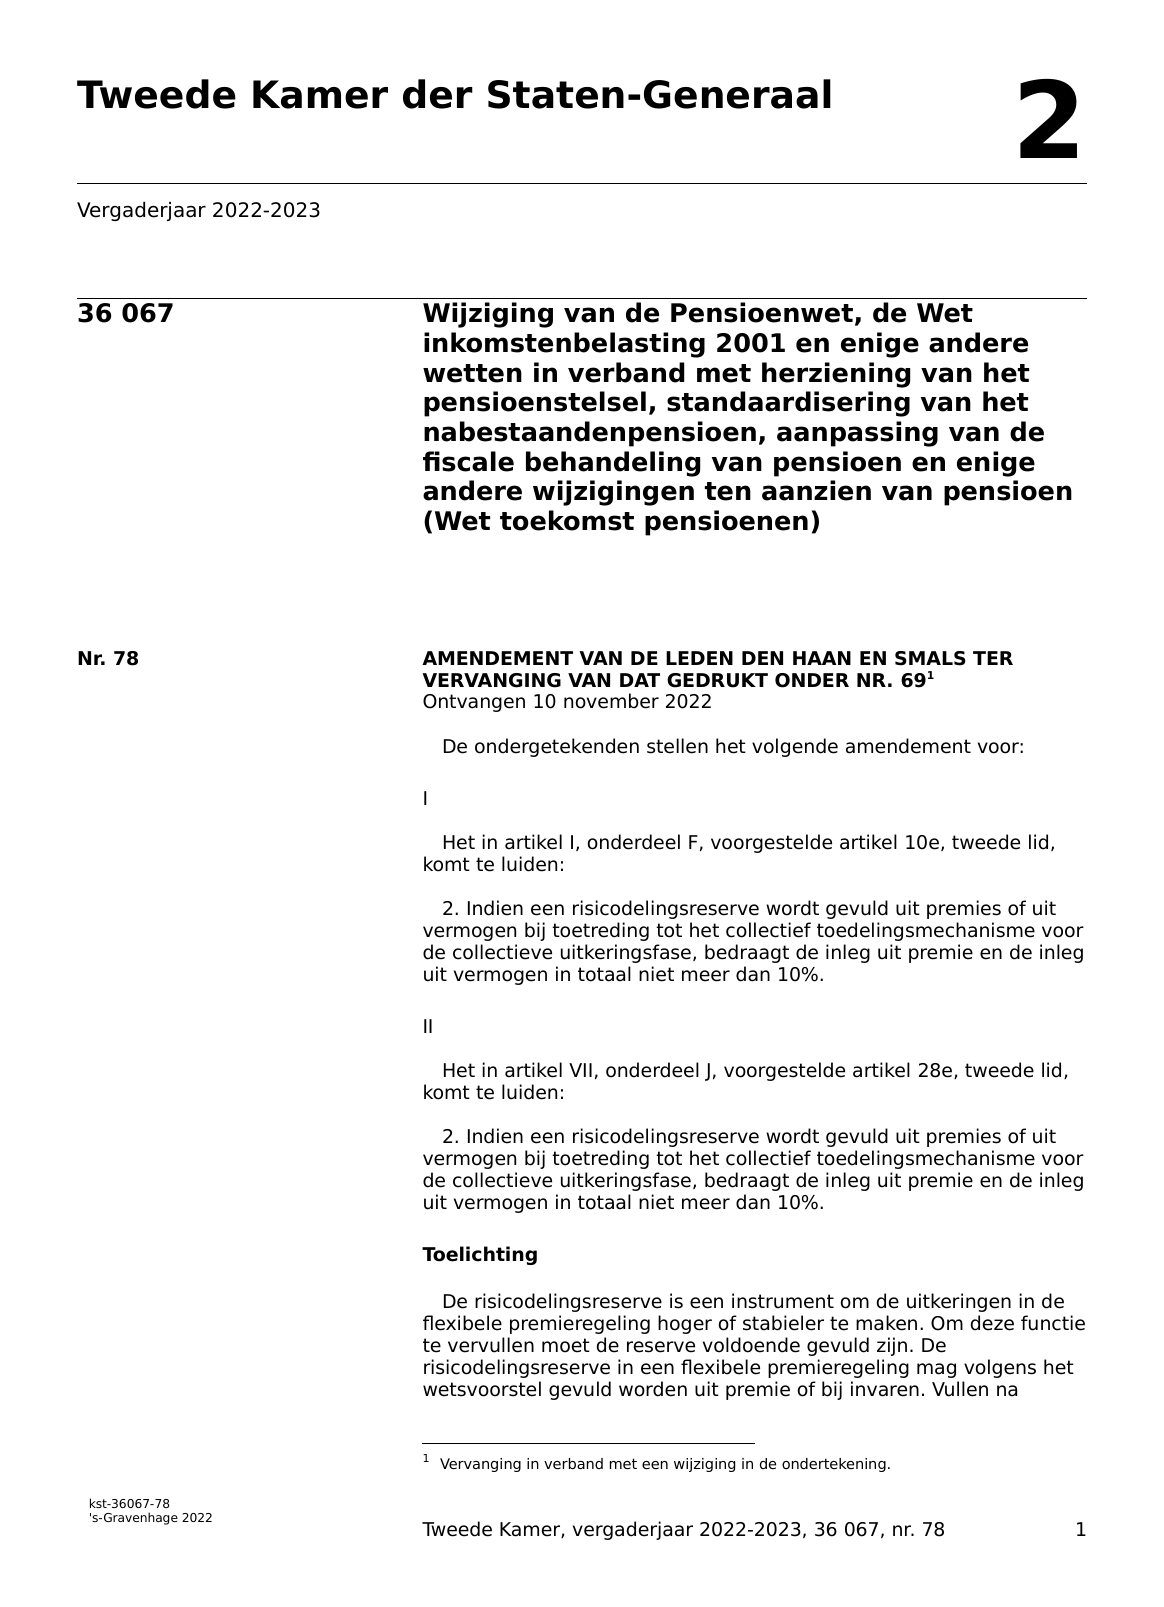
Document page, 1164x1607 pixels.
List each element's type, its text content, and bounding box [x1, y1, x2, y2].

table_header Tweede Kamer der Staten-Generaal [77, 59, 886, 183]
text Vervanging in verband met een wijziging in de ondertekening. [422, 1452, 1087, 1474]
subtitle Nr. 78 AMENDEMENT VAN DE LEDEN DEN HAAN EN SMALS TER VERVANGING VAN DAT GEDRUKT ONDER NR. 69 [77, 647, 1087, 691]
text kst-36067-78 [88, 1497, 323, 1511]
text Ontvangen 10 november 2022 [422, 691, 1087, 713]
text 's-Gravenhage 2022 [88, 1511, 323, 1525]
subtitle Toelichting [422, 1244, 1087, 1266]
text Het in artikel I, onderdeel F, voorgestelde artikel 10e, tweede lid, komt te luiden: [422, 832, 1087, 876]
subtitle I [422, 788, 1087, 809]
text 2. Indien een risicodelingsreserve wordt gevuld uit premies of uit vermogen bij toetreding tot het collectief toedelingsmechanisme voor de collectieve uitkeringsfase, bedraagt de inleg uit premie en de inleg uit vermogen in totaal niet meer dan 10%. [422, 898, 1087, 986]
text De risicodelingsreserve is een instrument om de uitkeringen in de flexibele premieregeling hoger of stabieler te maken. Om deze functie te vervullen moet de reserve voldoende gevuld zijn. De risicodelingsreserve in een flexibele premieregeling mag volgens het wetsvoorstel gevuld worden uit premie of bij invaren. Vullen na [422, 1291, 1087, 1401]
table_cell Vergaderjaar 2022-2023 [77, 184, 1087, 298]
subtitle 36 067 Wijziging van de Pensioenwet, de Wet inkomstenbelasting 2001 en enige andere wetten in verband met herziening van het pensioenstelsel, standaardisering van het nabestaandenpensioen, aanpassing van de fiscale behandeling van pensioen en enige andere wijzigingen ten aanzien van pensioen (Wet toekomst pensioenen) [77, 299, 1087, 536]
subtitle II [422, 1016, 1087, 1038]
text Het in artikel VII, onderdeel J, voorgestelde artikel 28e, tweede lid, komt te luiden: [422, 1060, 1087, 1104]
text 2. Indien een risicodelingsreserve wordt gevuld uit premies of uit vermogen bij toetreding tot het collectief toedelingsmechanisme voor de collectieve uitkeringsfase, bedraagt de inleg uit premie en de inleg uit vermogen in totaal niet meer dan 10%. [422, 1126, 1087, 1214]
table_header 2 [886, 59, 1087, 183]
text De ondergetekenden stellen het volgende amendement voor: [422, 736, 1087, 758]
